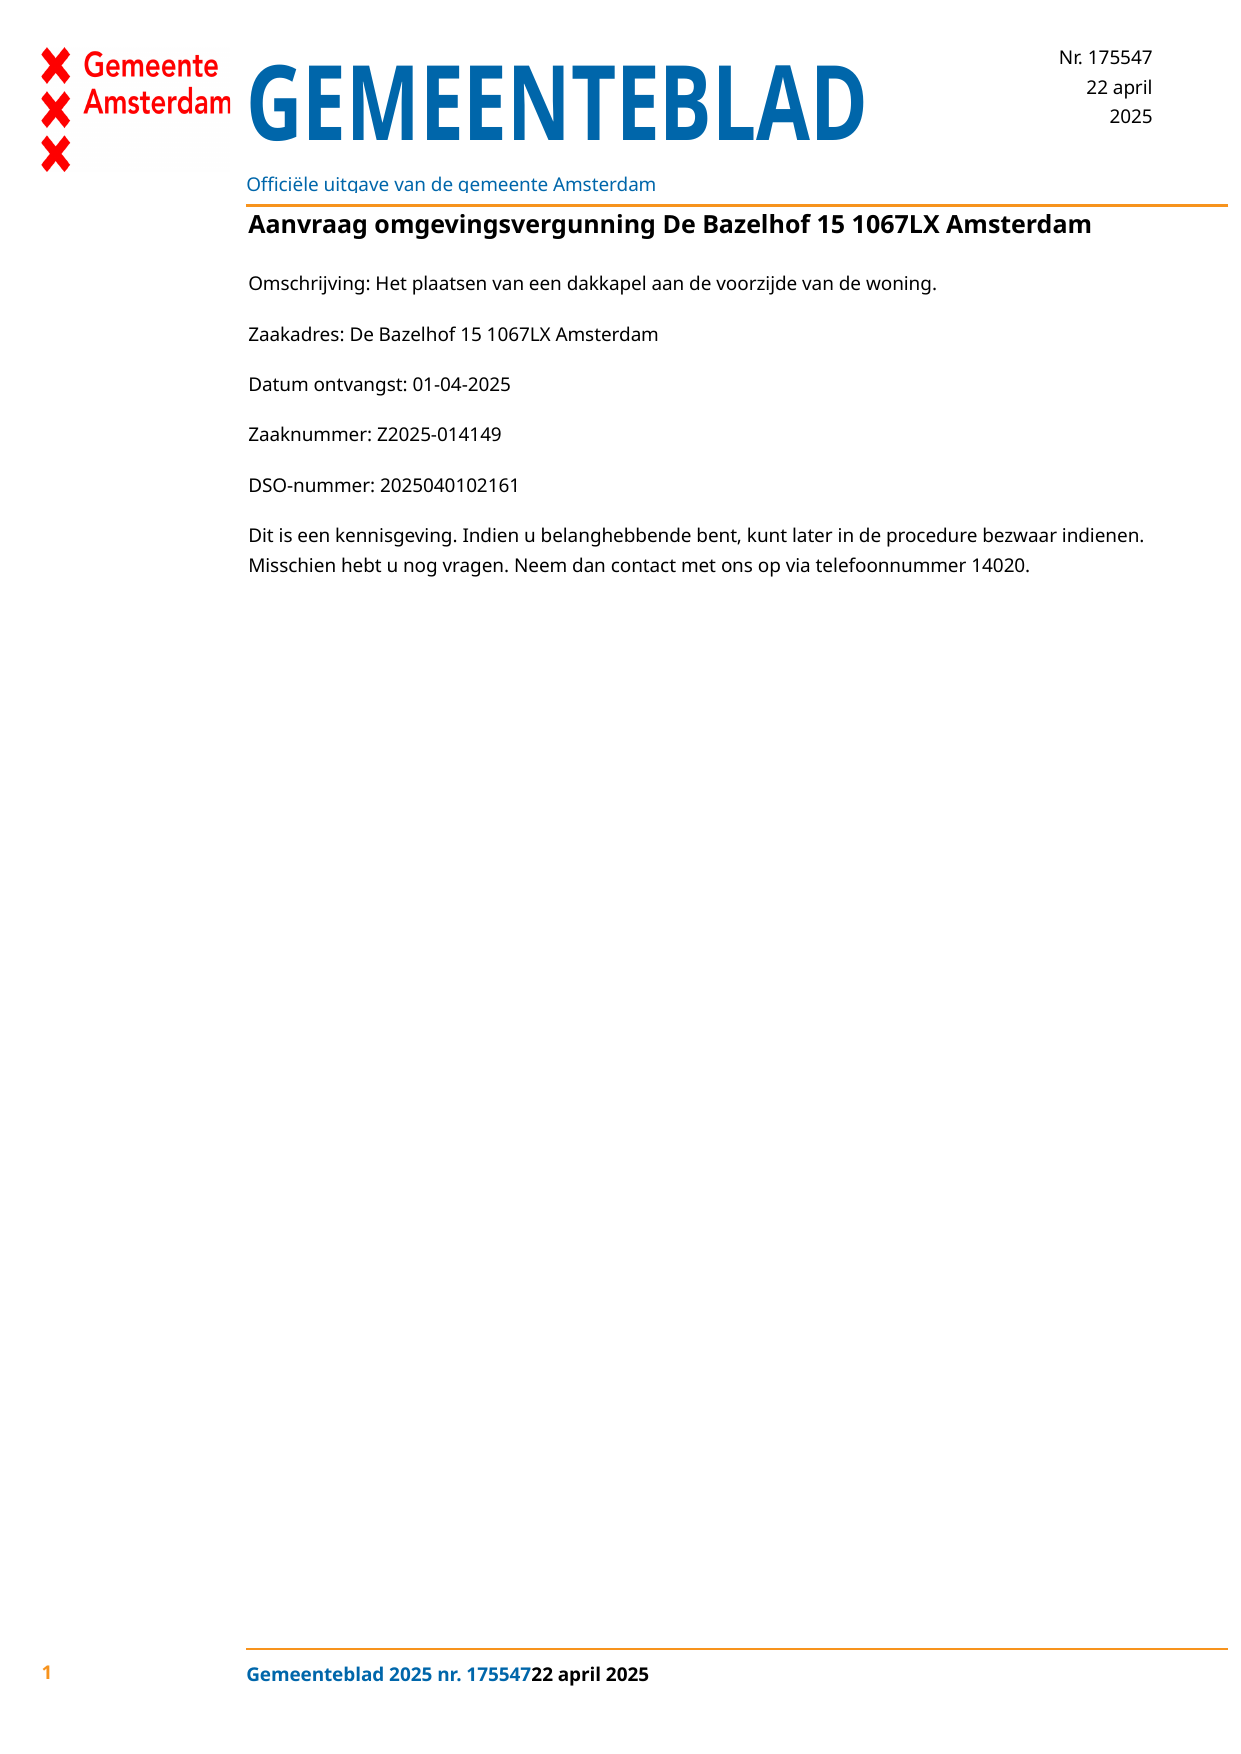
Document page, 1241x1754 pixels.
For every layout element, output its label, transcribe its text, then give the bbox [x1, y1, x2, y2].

text Omschrijving: Het plaatsen van een dakkapel aan de voorzijde van de woning. [248, 270, 1152, 296]
text Datum ontvangst: 01-04-2025 [248, 371, 1152, 397]
text Zaaknummer: Z2025-014149 [248, 422, 1152, 447]
text Aanvraag omgevingsvergunning De Bazelhof 15 1067LX Amsterdam [248, 207, 1152, 241]
text DSO-nummer: 2025040102161 [248, 472, 1152, 498]
text Zaakadres: De Bazelhof 15 1067LX Amsterdam [248, 321, 1152, 346]
picture [41, 47, 231, 172]
text Dit is een kennisgeving. Indien u belanghebbende bent, kunt later in de procedure bezwaar indienen. Misschien hebt u nog vragen. Neem dan contact met ons op via telefoonnummer 14020. [248, 522, 1152, 578]
